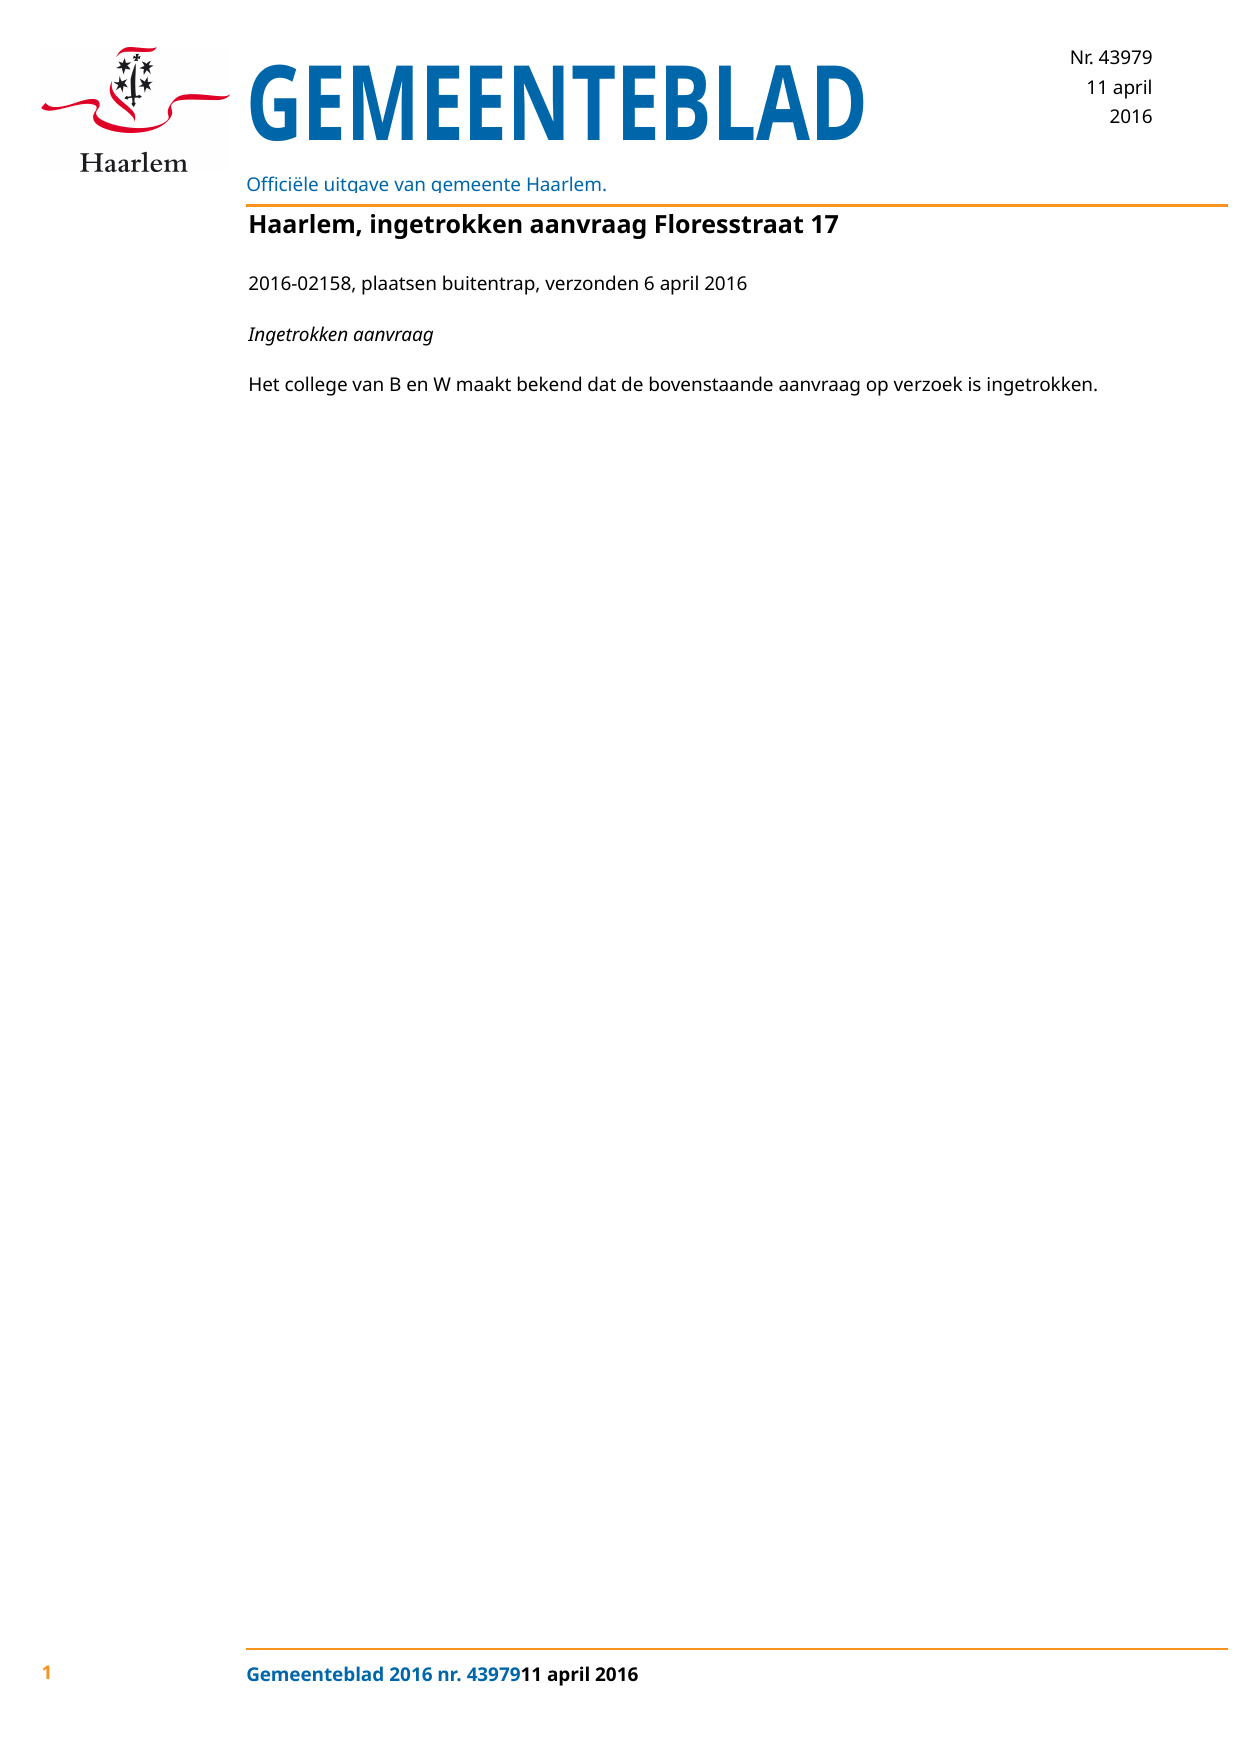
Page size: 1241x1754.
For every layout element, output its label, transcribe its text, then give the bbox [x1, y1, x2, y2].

picture [41, 47, 231, 172]
text Ingetrokken aanvraag [248, 321, 1152, 346]
text 2016-02158, plaatsen buitentrap, verzonden 6 april 2016 [248, 270, 1152, 296]
text Het college van B en W maakt bekend dat de bovenstaande aanvraag op verzoek is ingetrokken. [248, 371, 1152, 397]
text Haarlem, ingetrokken aanvraag Floresstraat 17 [248, 207, 1152, 241]
